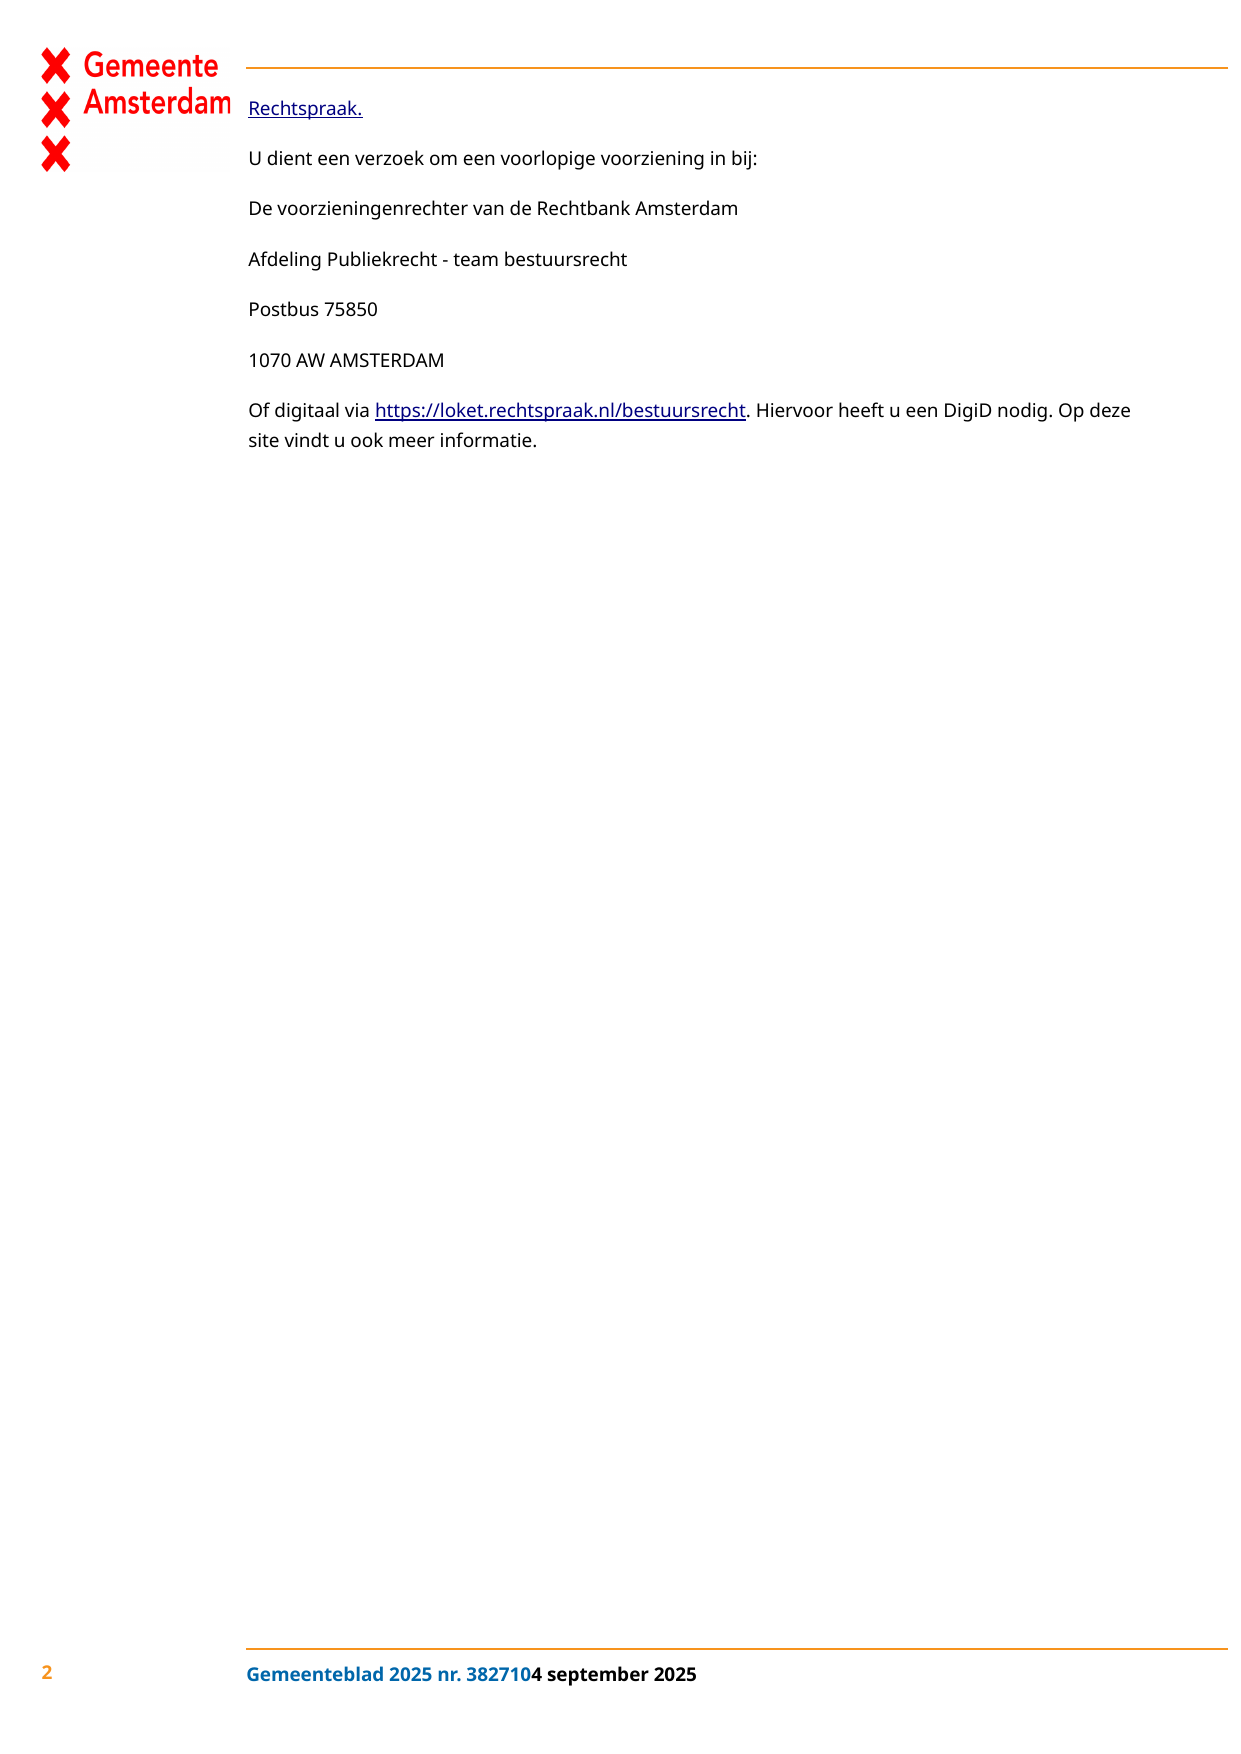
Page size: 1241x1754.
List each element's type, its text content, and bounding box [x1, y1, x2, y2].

text Afdeling Publiekrecht - team bestuursrecht [248, 246, 1152, 272]
text U dient een verzoek om een voorlopige voorziening in bij: [248, 145, 1152, 171]
picture [41, 47, 231, 172]
text De voorzieningenrechter van de Rechtbank Amsterdam [248, 196, 1152, 221]
text Rechtspraak. [248, 95, 1152, 121]
text 1070 AW AMSTERDAM [248, 347, 1152, 373]
text Of digitaal via https://loket.rechtspraak.nl/bestuursrecht. Hiervoor heeft u een DigiD nodig. Op deze site vindt u ook meer informatie. [248, 397, 1152, 453]
text Postbus 75850 [248, 296, 1152, 322]
